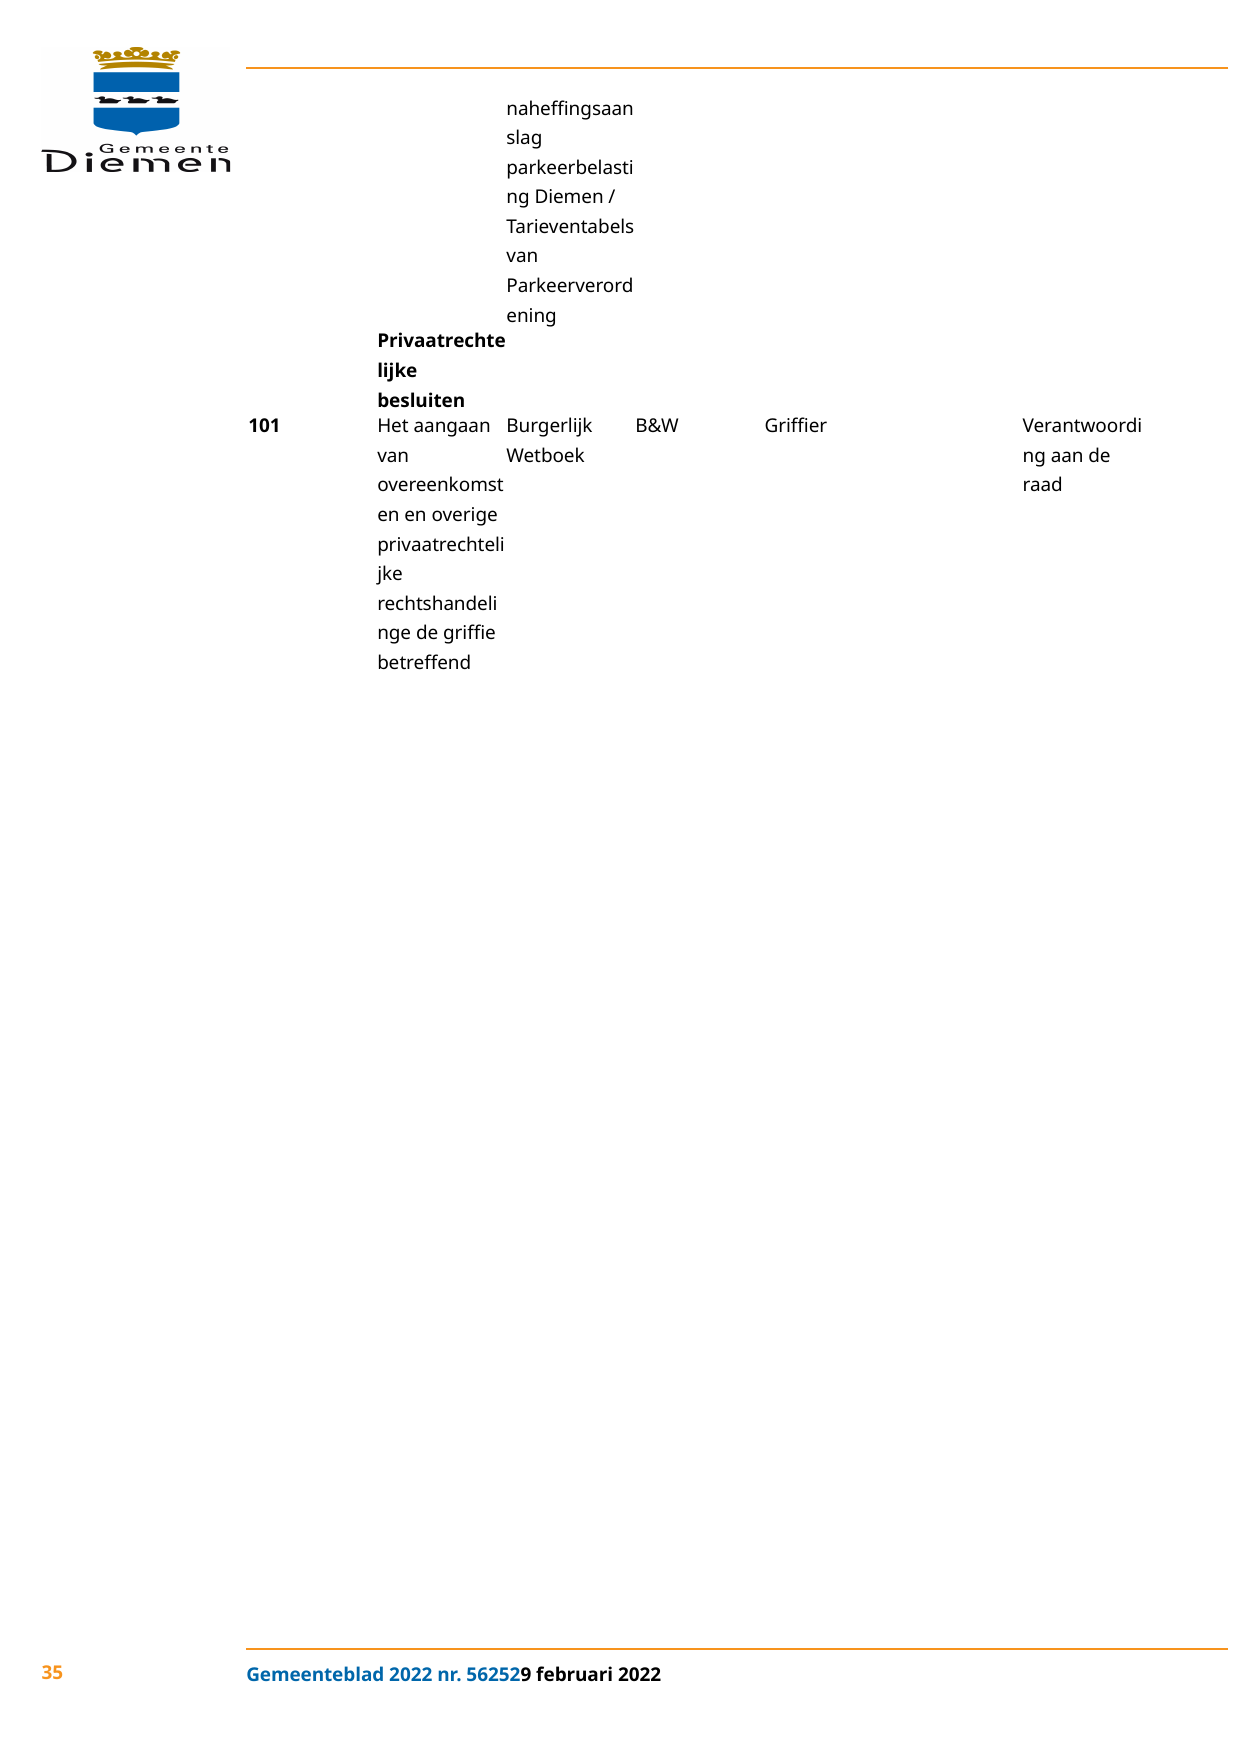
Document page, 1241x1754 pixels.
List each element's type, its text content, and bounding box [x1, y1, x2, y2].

table_cell B&W [635, 413, 764, 675]
table_cell [894, 95, 1022, 328]
table_cell [377, 95, 506, 328]
table_cell naheffingsaanslag parkeerbelasting Diemen / Tarieventabels van Parkeerverordening [506, 95, 635, 328]
table_cell [248, 95, 377, 328]
table_cell Griffier [764, 413, 893, 675]
table_cell Verantwoording aan de raad [1023, 413, 1152, 675]
table_cell 101 [248, 413, 377, 675]
table_cell [506, 328, 635, 412]
table_cell [1023, 95, 1152, 328]
table_cell [248, 328, 377, 412]
table_cell Privaatrechtelijke besluiten [377, 328, 506, 412]
table_cell [764, 328, 893, 412]
table_cell [635, 95, 764, 328]
table_cell [764, 95, 893, 328]
table_cell Het aangaan van overeenkomsten en overige privaatrechtelijke rechtshandelinge de griffie betreffend [377, 413, 506, 675]
table_cell [894, 413, 1022, 675]
table_cell [1023, 328, 1152, 412]
table_cell [635, 328, 764, 412]
picture [41, 47, 231, 172]
table_cell Burgerlijk Wetboek [506, 413, 635, 675]
table_cell [894, 328, 1022, 412]
